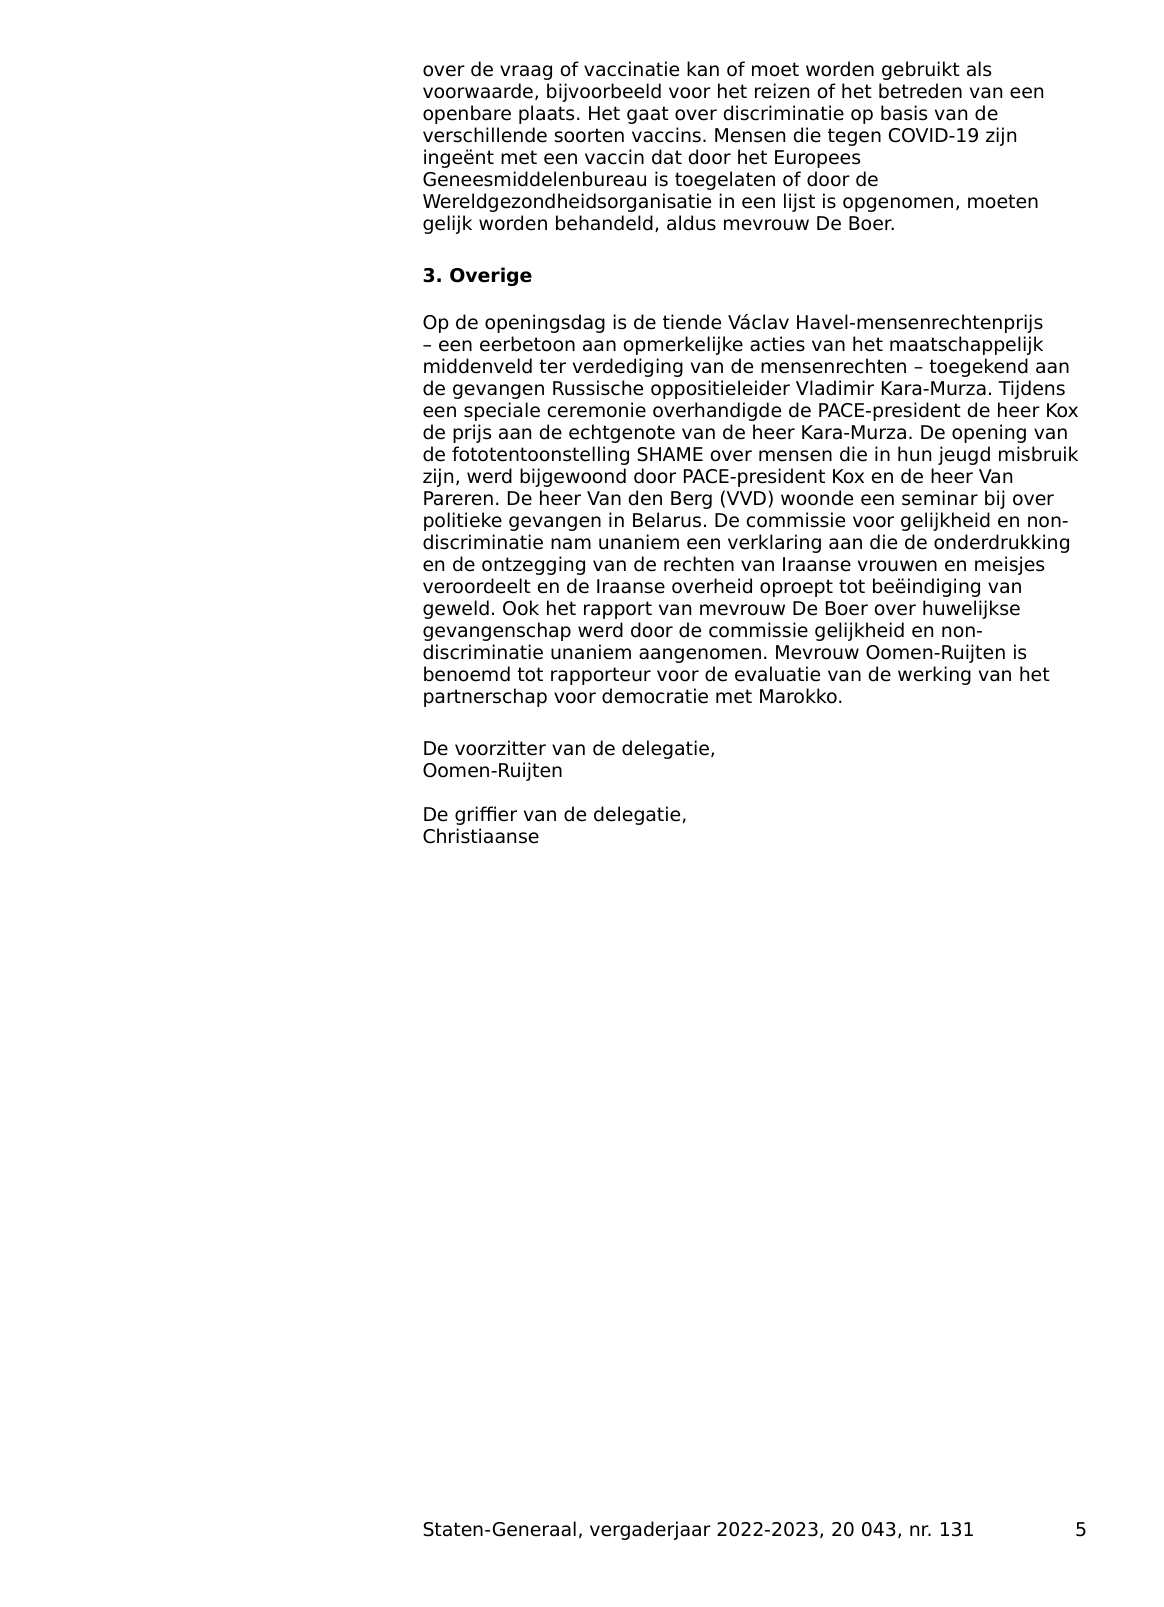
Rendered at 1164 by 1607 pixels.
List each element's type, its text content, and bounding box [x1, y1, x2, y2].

text De voorzitter van de delegatie, Oomen-Ruijten [422, 737, 1087, 781]
text Op de openingsdag is de tiende Václav Havel-mensenrechtenprijs – een eerbetoon aan opmerkelijke acties van het maatschappelijk middenveld ter verdediging van de mensenrechten – toegekend aan de gevangen Russische oppositieleider Vladimir Kara-Murza. Tijdens een speciale ceremonie overhandigde de PACE-president de heer Kox de prijs aan de echtgenote van de heer Kara-Murza. De opening van de fototentoonstelling SHAME over mensen die in hun jeugd misbruik zijn, werd bijgewoond door PACE-president Kox en de heer Van Pareren. De heer Van den Berg (VVD) woonde een seminar bij over politieke gevangen in Belarus. De commissie voor gelijkheid en non-discriminatie nam unaniem een verklaring aan die de onderdrukking en de ontzegging van de rechten van Iraanse vrouwen en meisjes veroordeelt en de Iraanse overheid oproept tot beëindiging van geweld. Ook het rapport van mevrouw De Boer over huwelijkse gevangenschap werd door de commissie gelijkheid en non-discriminatie unaniem aangenomen. Mevrouw Oomen-Ruijten is benoemd tot rapporteur voor de evaluatie van de werking van het partnerschap voor democratie met Marokko. [422, 312, 1087, 707]
subtitle 3. Overige [422, 265, 1087, 287]
text over de vraag of vaccinatie kan of moet worden gebruikt als voorwaarde, bijvoorbeeld voor het reizen of het betreden van een openbare plaats. Het gaat over discriminatie op basis van de verschillende soorten vaccins. Mensen die tegen COVID-19 zijn ingeënt met een vaccin dat door het Europees Geneesmiddelenbureau is toegelaten of door de Wereldgezondheidsorganisatie in een lijst is opgenomen, moeten gelijk worden behandeld, aldus mevrouw De Boer. [422, 59, 1087, 235]
text De griffier van de delegatie, Christiaanse [422, 804, 1087, 848]
